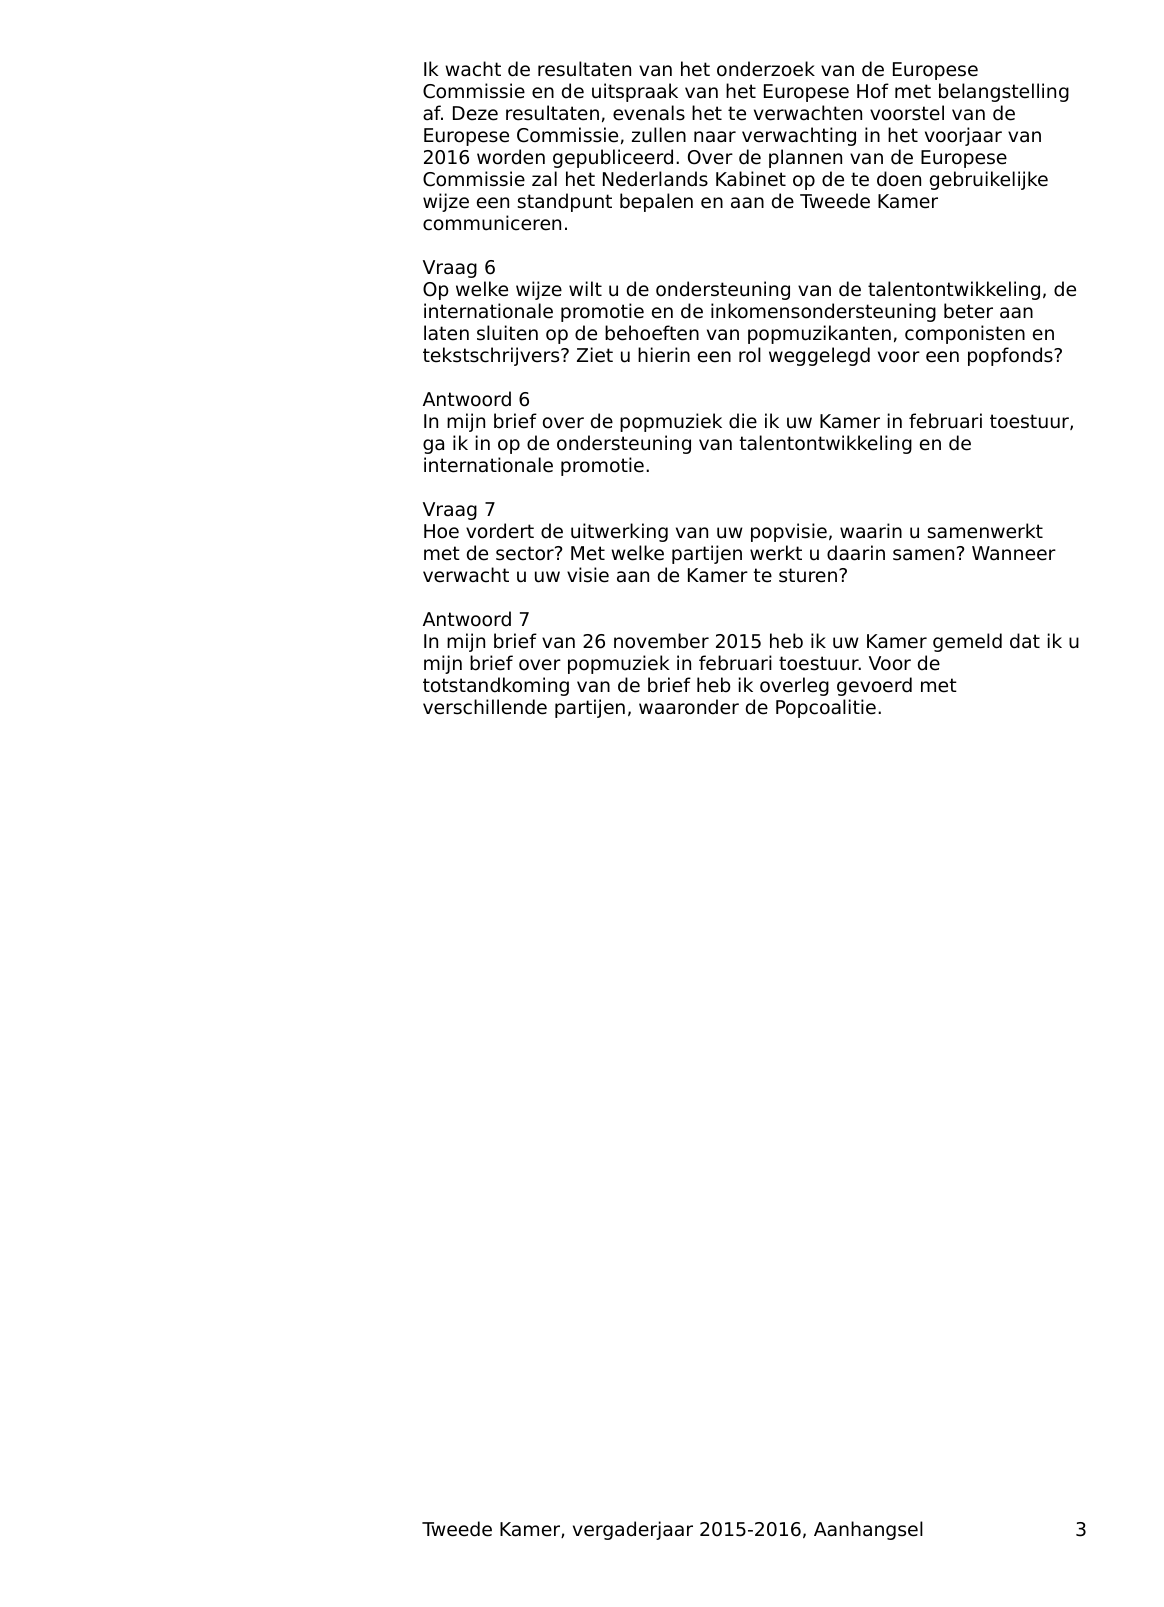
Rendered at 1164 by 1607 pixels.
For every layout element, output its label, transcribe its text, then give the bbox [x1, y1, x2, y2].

text Vraag 6 [422, 257, 1087, 279]
text In mijn brief over de popmuziek die ik uw Kamer in februari toestuur, ga ik in op de ondersteuning van talentontwikkeling en de internationale promotie. [422, 411, 1087, 477]
text Hoe vordert de uitwerking van uw popvisie, waarin u samenwerkt met de sector? Met welke partijen werkt u daarin samen? Wanneer verwacht u uw visie aan de Kamer te sturen? [422, 521, 1087, 587]
text In mijn brief van 26 november 2015 heb ik uw Kamer gemeld dat ik u mijn brief over popmuziek in februari toestuur. Voor de totstandkoming van de brief heb ik overleg gevoerd met verschillende partijen, waaronder de Popcoalitie. [422, 631, 1087, 719]
text Antwoord 7 [422, 609, 1087, 631]
text Antwoord 6 [422, 389, 1087, 411]
text Op welke wijze wilt u de ondersteuning van de talentontwikkeling, de internationale promotie en de inkomensondersteuning beter aan laten sluiten op de behoeften van popmuzikanten, componisten en tekstschrijvers? Ziet u hierin een rol weggelegd voor een popfonds? [422, 279, 1087, 367]
text Vraag 7 [422, 499, 1087, 521]
text Ik wacht de resultaten van het onderzoek van de Europese Commissie en de uitspraak van het Europese Hof met belangstelling af. Deze resultaten, evenals het te verwachten voorstel van de Europese Commissie, zullen naar verwachting in het voorjaar van 2016 worden gepubliceerd. Over de plannen van de Europese Commissie zal het Nederlands Kabinet op de te doen gebruikelijke wijze een standpunt bepalen en aan de Tweede Kamer communiceren. [422, 59, 1087, 235]
